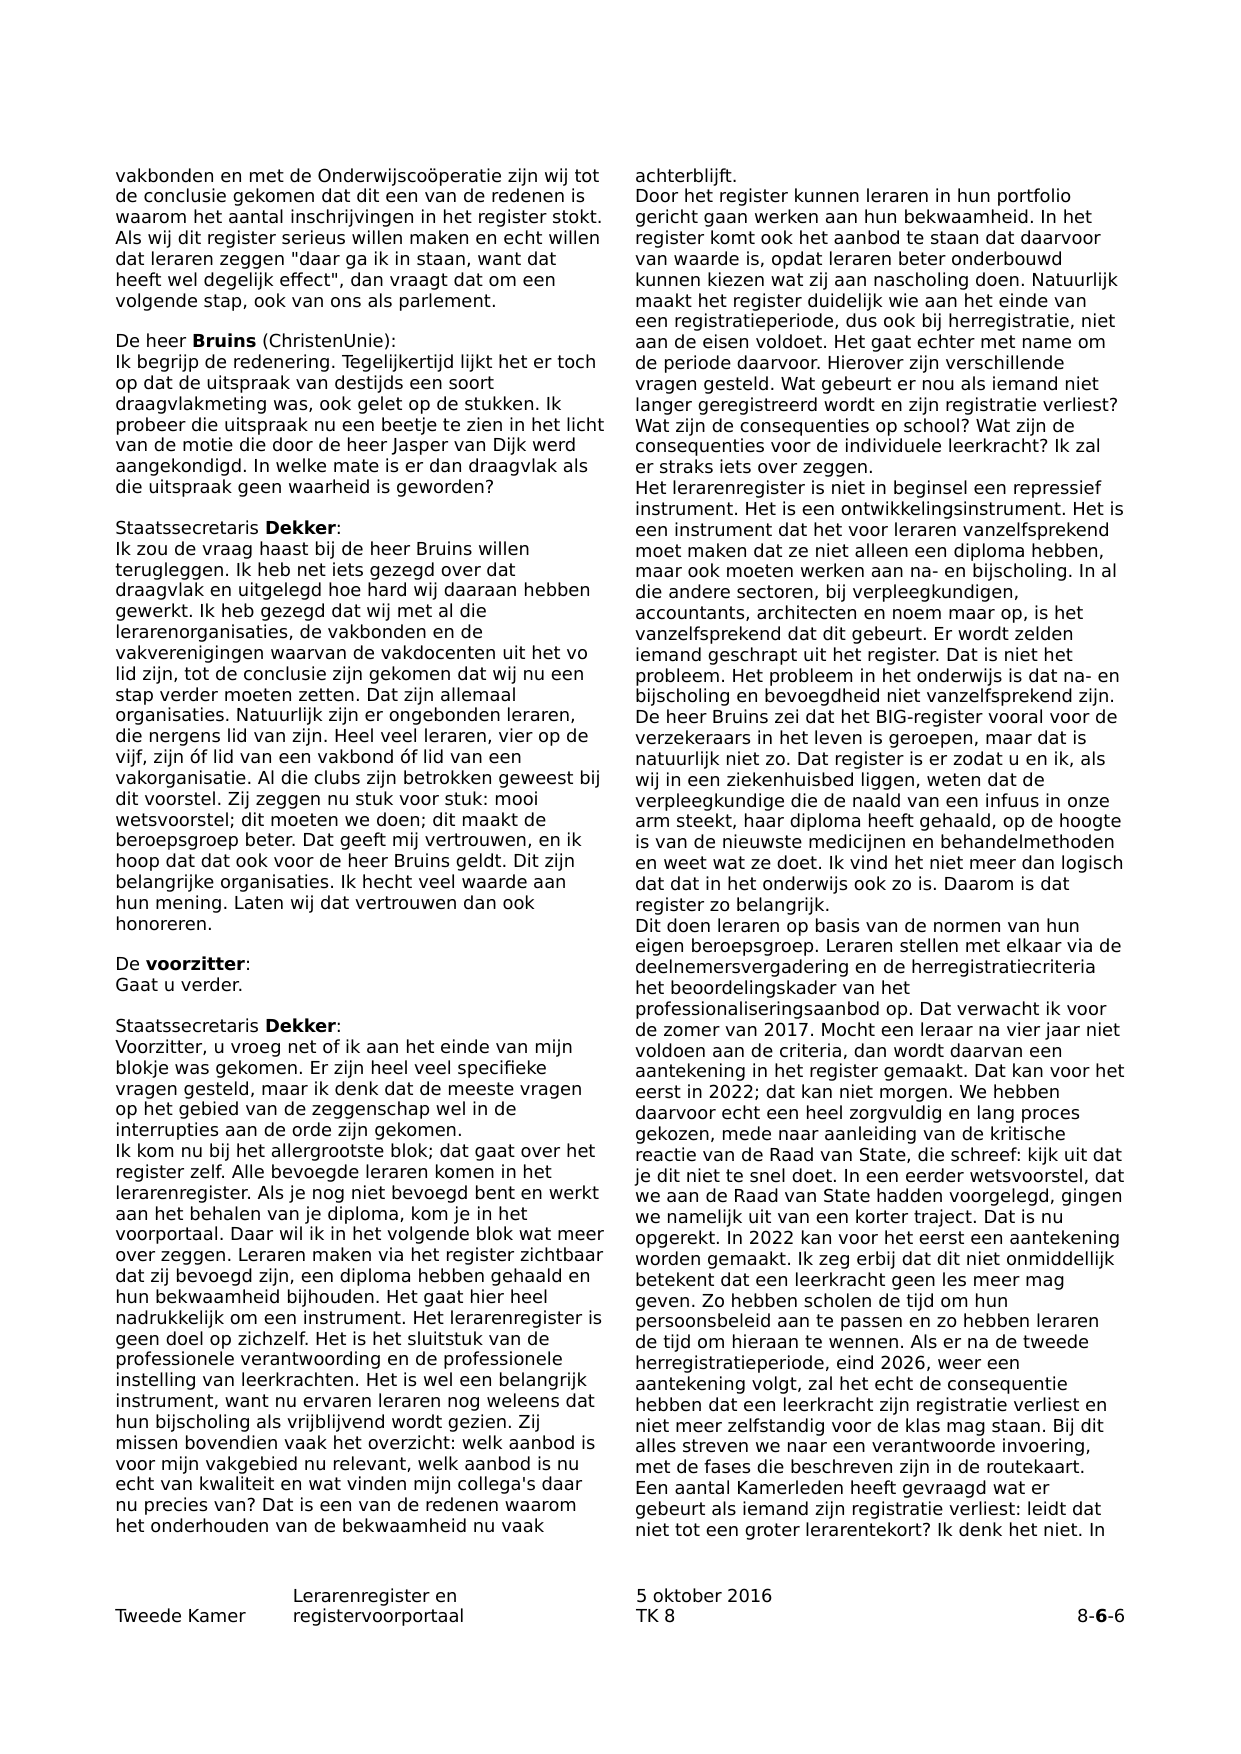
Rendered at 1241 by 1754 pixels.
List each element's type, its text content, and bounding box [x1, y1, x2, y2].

text Staatssecretaris Dekker: [115, 518, 605, 538]
text Dit doen leraren op basis van de normen van hun eigen beroepsgroep. Leraren stellen met elkaar via de deelnemersvergadering en de herregistratiecriteria het beoordelingskader van het professionaliseringsaanbod op. Dat verwacht ik voor de zomer van 2017. Mocht een leraar na vier jaar niet voldoen aan de criteria, dan wordt daarvan een aantekening in het register gemaakt. Dat kan voor het eerst in 2022; dat kan niet morgen. We hebben daarvoor echt een heel zorgvuldig en lang proces gekozen, mede naar aanleiding van de kritische reactie van de Raad van State, die schreef: kijk uit dat je dit niet te snel doet. In een eerder wetsvoorstel, dat we aan de Raad van State hadden voorgelegd, gingen we namelijk uit van een korter traject. Dat is nu opgerekt. In 2022 kan voor het eerst een aantekening worden gemaakt. Ik zeg erbij dat dit niet onmiddellijk betekent dat een leerkracht geen les meer mag geven. Zo hebben scholen de tijd om hun persoonsbeleid aan te passen en zo hebben leraren de tijd om hieraan te wennen. Als er na de tweede herregistratieperiode, eind 2026, weer een aantekening volgt, zal het echt de consequentie hebben dat een leerkracht zijn registratie verliest en niet meer zelfstandig voor de klas mag staan. Bij dit alles streven we naar een verantwoorde invoering, met de fases die beschreven zijn in de routekaart. [635, 915, 1125, 1478]
text vakbonden en met de Onderwijscoöperatie zijn wij tot de conclusie gekomen dat dit een van de redenen is waarom het aantal inschrijvingen in het register stokt. Als wij dit register serieus willen maken en echt willen dat leraren zeggen "daar ga ik in staan, want dat heeft wel degelijk effect", dan vraagt dat om een volgende stap, ook van ons als parlement. [115, 165, 605, 311]
text Ik begrijp de redenering. Tegelijkertijd lijkt het er toch op dat de uitspraak van destijds een soort draagvlakmeting was, ook gelet op de stukken. Ik probeer die uitspraak nu een beetje te zien in het licht van de motie die door de heer Jasper van Dijk werd aangekondigd. In welke mate is er dan draagvlak als die uitspraak geen waarheid is geworden? [115, 352, 605, 498]
text De heer Bruins (ChristenUnie): [115, 331, 605, 352]
text Het lerarenregister is niet in beginsel een repressief instrument. Het is een ontwikkelingsinstrument. Het is een instrument dat het voor leraren vanzelfsprekend moet maken dat ze niet alleen een diploma hebben, maar ook moeten werken aan na- en bijscholing. In al die andere sectoren, bij verpleegkundigen, accountants, architecten en noem maar op, is het vanzelfsprekend dat dit gebeurt. Er wordt zelden iemand geschrapt uit het register. Dat is niet het probleem. Het probleem in het onderwijs is dat na- en bijscholing en bevoegdheid niet vanzelfsprekend zijn. De heer Bruins zei dat het BIG-register vooral voor de verzekeraars in het leven is geroepen, maar dat is natuurlijk niet zo. Dat register is er zodat u en ik, als wij in een ziekenhuisbed liggen, weten dat de verpleegkundige die de naald van een infuus in onze arm steekt, haar diploma heeft gehaald, op de hoogte is van de nieuwste medicijnen en behandelmethoden en weet wat ze doet. Ik vind het niet meer dan logisch dat dat in het onderwijs ook zo is. Daarom is dat register zo belangrijk. [635, 478, 1125, 915]
text Ik kom nu bij het allergrootste blok; dat gaat over het register zelf. Alle bevoegde leraren komen in het lerarenregister. Als je nog niet bevoegd bent en werkt aan het behalen van je diploma, kom je in het voorportaal. Daar wil ik in het volgende blok wat meer over zeggen. Leraren maken via het register zichtbaar dat zij bevoegd zijn, een diploma hebben gehaald en hun bekwaamheid bijhouden. Het gaat hier heel nadrukkelijk om een instrument. Het lerarenregister is geen doel op zichzelf. Het is het sluitstuk van de professionele verantwoording en de professionele instelling van leerkrachten. Het is wel een belangrijk instrument, want nu ervaren leraren nog weleens dat hun bijscholing als vrijblijvend wordt gezien. Zij missen bovendien vaak het overzicht: welk aanbod is voor mijn vakgebied nu relevant, welk aanbod is nu echt van kwaliteit en wat vinden mijn collega's daar nu precies van? Dat is een van de redenen waarom het onderhouden van de bekwaamheid nu vaak [115, 1141, 605, 1537]
text Voorzitter, u vroeg net of ik aan het einde van mijn blokje was gekomen. Er zijn heel veel specifieke vragen gesteld, maar ik denk dat de meeste vragen op het gebied van de zeggenschap wel in de interrupties aan de orde zijn gekomen. [115, 1037, 605, 1141]
text Door het register kunnen leraren in hun portfolio gericht gaan werken aan hun bekwaamheid. In het register komt ook het aanbod te staan dat daarvoor van waarde is, opdat leraren beter onderbouwd kunnen kiezen wat zij aan nascholing doen. Natuurlijk maakt het register duidelijk wie aan het einde van een registratieperiode, dus ook bij herregistratie, niet aan de eisen voldoet. Het gaat echter met name om de periode daarvoor. Hierover zijn verschillende vragen gesteld. Wat gebeurt er nou als iemand niet langer geregistreerd wordt en zijn registratie verliest? Wat zijn de consequenties op school? Wat zijn de consequenties voor de individuele leerkracht? Ik zal er straks iets over zeggen. [635, 186, 1125, 478]
text achterblijft. [635, 165, 1125, 186]
text De voorzitter: [115, 954, 605, 975]
text Gaat u verder. [115, 975, 605, 996]
text Ik zou de vraag haast bij de heer Bruins willen terugleggen. Ik heb net iets gezegd over dat draagvlak en uitgelegd hoe hard wij daaraan hebben gewerkt. Ik heb gezegd dat wij met al die lerarenorganisaties, de vakbonden en de vakverenigingen waarvan de vakdocenten uit het vo lid zijn, tot de conclusie zijn gekomen dat wij nu een stap verder moeten zetten. Dat zijn allemaal organisaties. Natuurlijk zijn er ongebonden leraren, die nergens lid van zijn. Heel veel leraren, vier op de vijf, zijn óf lid van een vakbond óf lid van een vakorganisatie. Al die clubs zijn betrokken geweest bij dit voorstel. Zij zeggen nu stuk voor stuk: mooi wetsvoorstel; dit moeten we doen; dit maakt de beroepsgroep beter. Dat geeft mij vertrouwen, en ik hoop dat dat ook voor de heer Bruins geldt. Dit zijn belangrijke organisaties. Ik hecht veel waarde aan hun mening. Laten wij dat vertrouwen dan ook honoreren. [115, 538, 605, 934]
text Staatssecretaris Dekker: [115, 1016, 605, 1037]
text Een aantal Kamerleden heeft gevraagd wat er gebeurt als iemand zijn registratie verliest: leidt dat niet tot een groter lerarentekort? Ik denk het niet. In [635, 1478, 1125, 1540]
